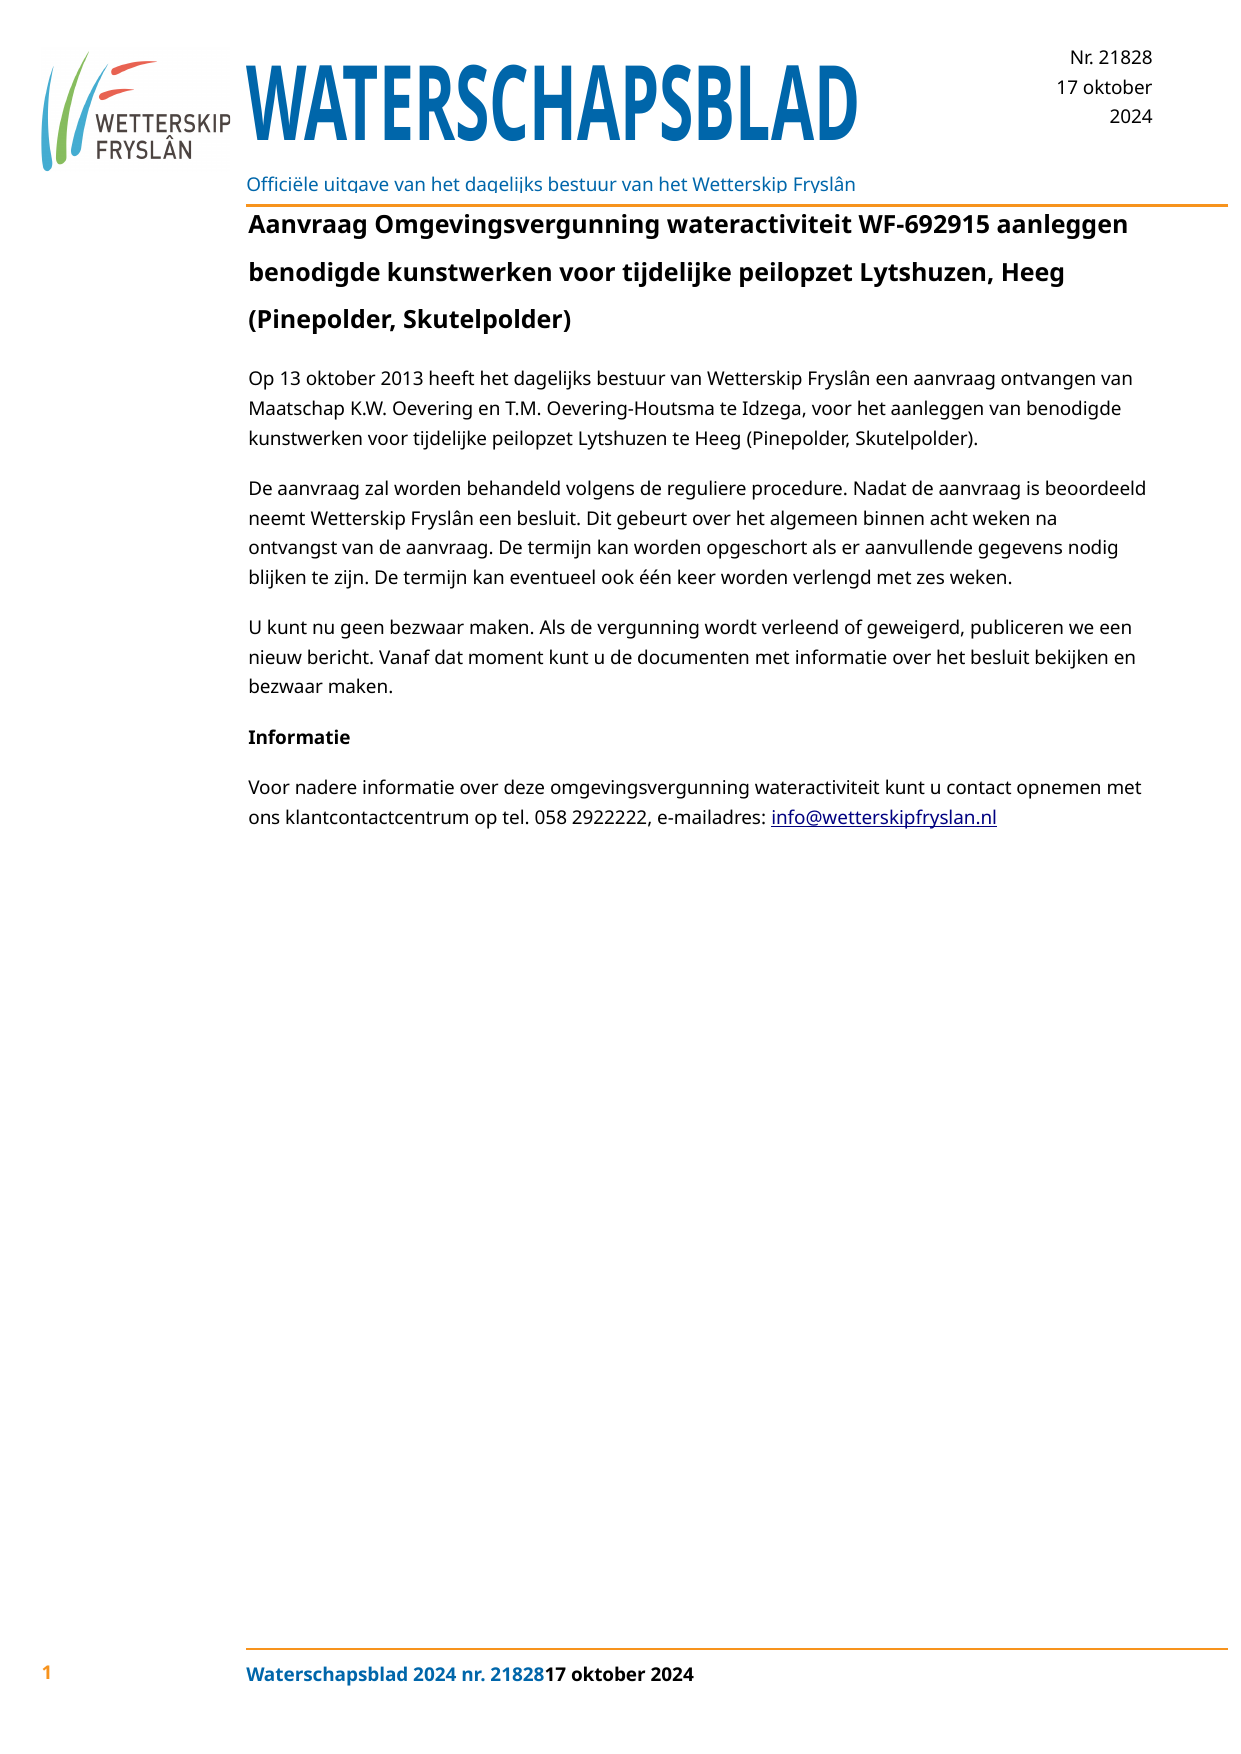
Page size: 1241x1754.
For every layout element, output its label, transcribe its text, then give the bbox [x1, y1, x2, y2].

text Op 13 oktober 2013 heeft het dagelijks bestuur van Wetterskip Fryslân een aanvraag ontvangen van Maatschap K.W. Oevering en T.M. Oevering-Houtsma te Idzega, voor het aanleggen van benodigde kunstwerken voor tijdelijke peilopzet Lytshuzen te Heeg (Pinepolder, Skutelpolder). [248, 366, 1152, 450]
picture [41, 47, 231, 172]
text U kunt nu geen bezwaar maken. Als de vergunning wordt verleend of geweigerd, publiceren we een nieuw bericht. Vanaf dat moment kunt u de documenten met informatie over het besluit bekijken en bezwaar maken. [248, 614, 1152, 699]
text Informatie [248, 724, 1152, 749]
text Voor nadere informatie over deze omgevingsvergunning wateractiviteit kunt u contact opnemen met ons klantcontactcentrum op tel. 058 2922222, e-mailadres: info@wetterskipfryslan.nl [248, 774, 1152, 829]
text De aanvraag zal worden behandeld volgens de reguliere procedure. Nadat de aanvraag is beoordeeld neemt Wetterskip Fryslân een besluit. Dit gebeurt over het algemeen binnen acht weken na ontvangst van de aanvraag. De termijn kan worden opgeschort als er aanvullende gegevens nodig blijken te zijn. De termijn kan eventueel ook één keer worden verlengd met zes weken. [248, 475, 1152, 589]
text Aanvraag Omgevingsvergunning wateractiviteit WF-692915 aanleggen benodigde kunstwerken voor tijdelijke peilopzet Lytshuzen, Heeg (Pinepolder, Skutelpolder) [248, 207, 1152, 336]
